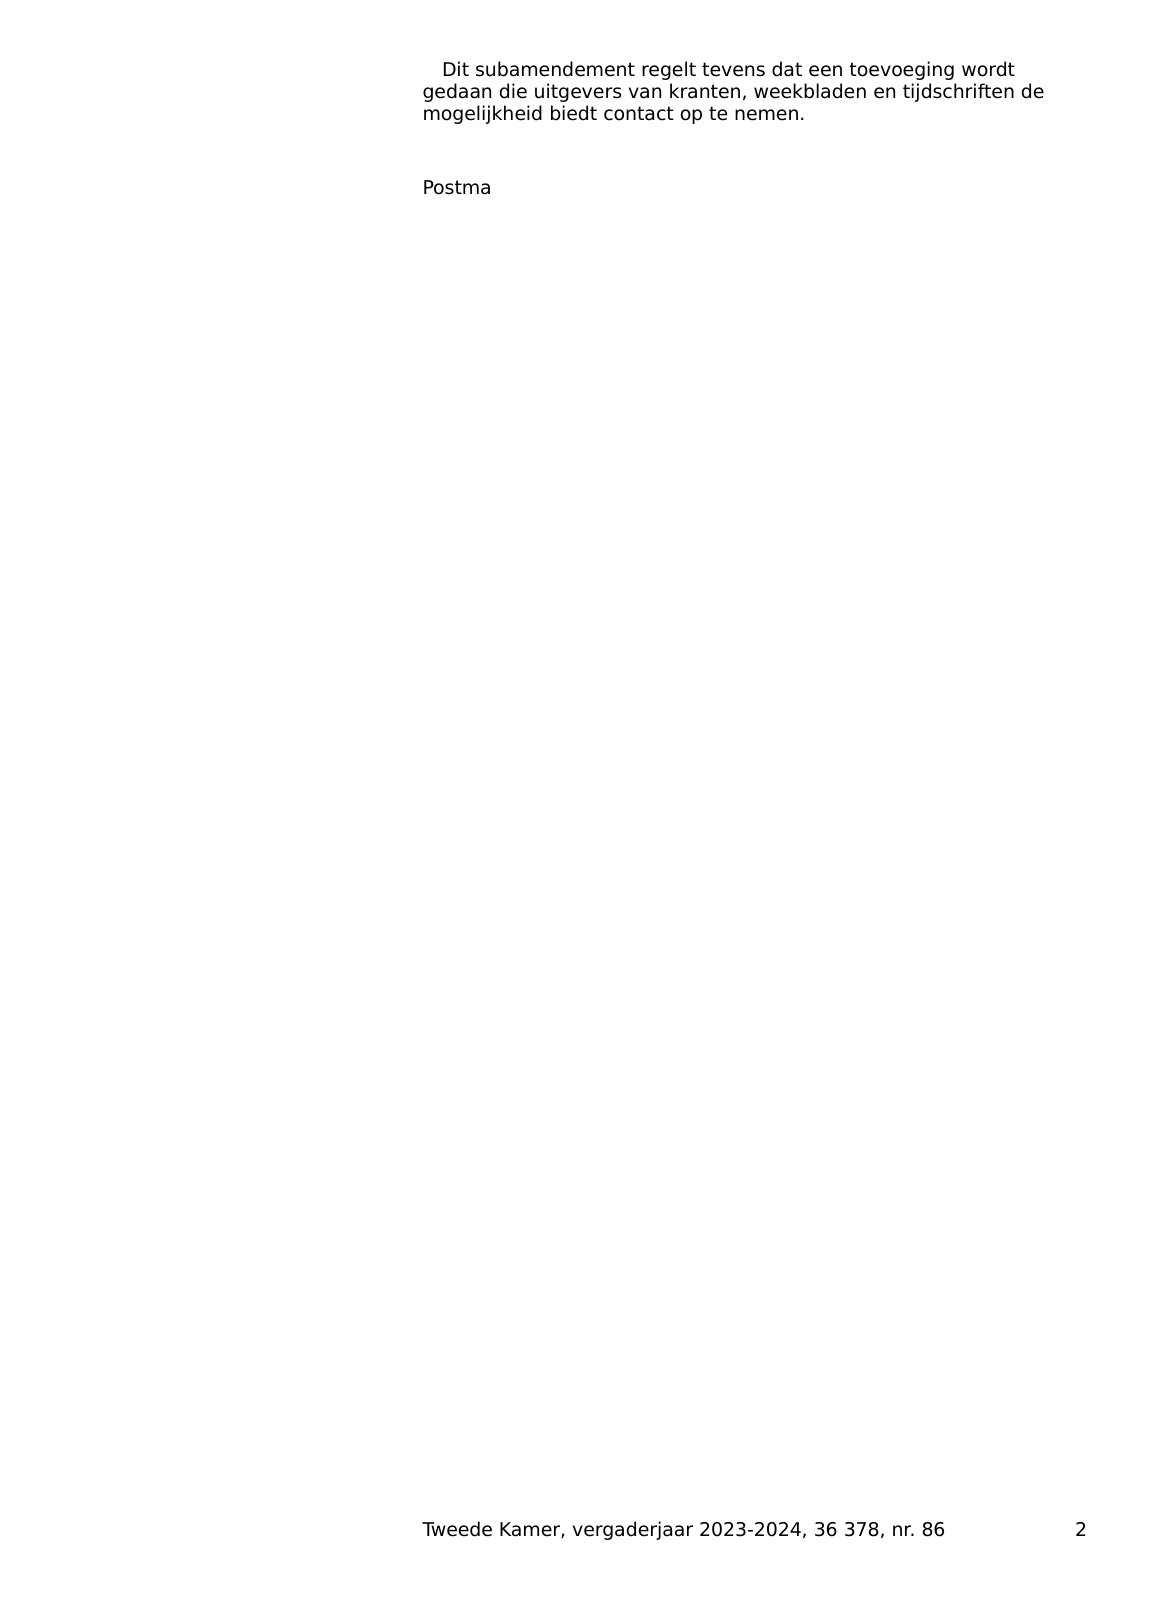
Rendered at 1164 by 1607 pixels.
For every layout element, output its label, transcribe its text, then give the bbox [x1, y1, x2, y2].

text Dit subamendement regelt tevens dat een toevoeging wordt gedaan die uitgevers van kranten, weekbladen en tijdschriften de mogelijkheid biedt contact op te nemen. [422, 59, 1087, 125]
text Postma [422, 155, 1087, 199]
